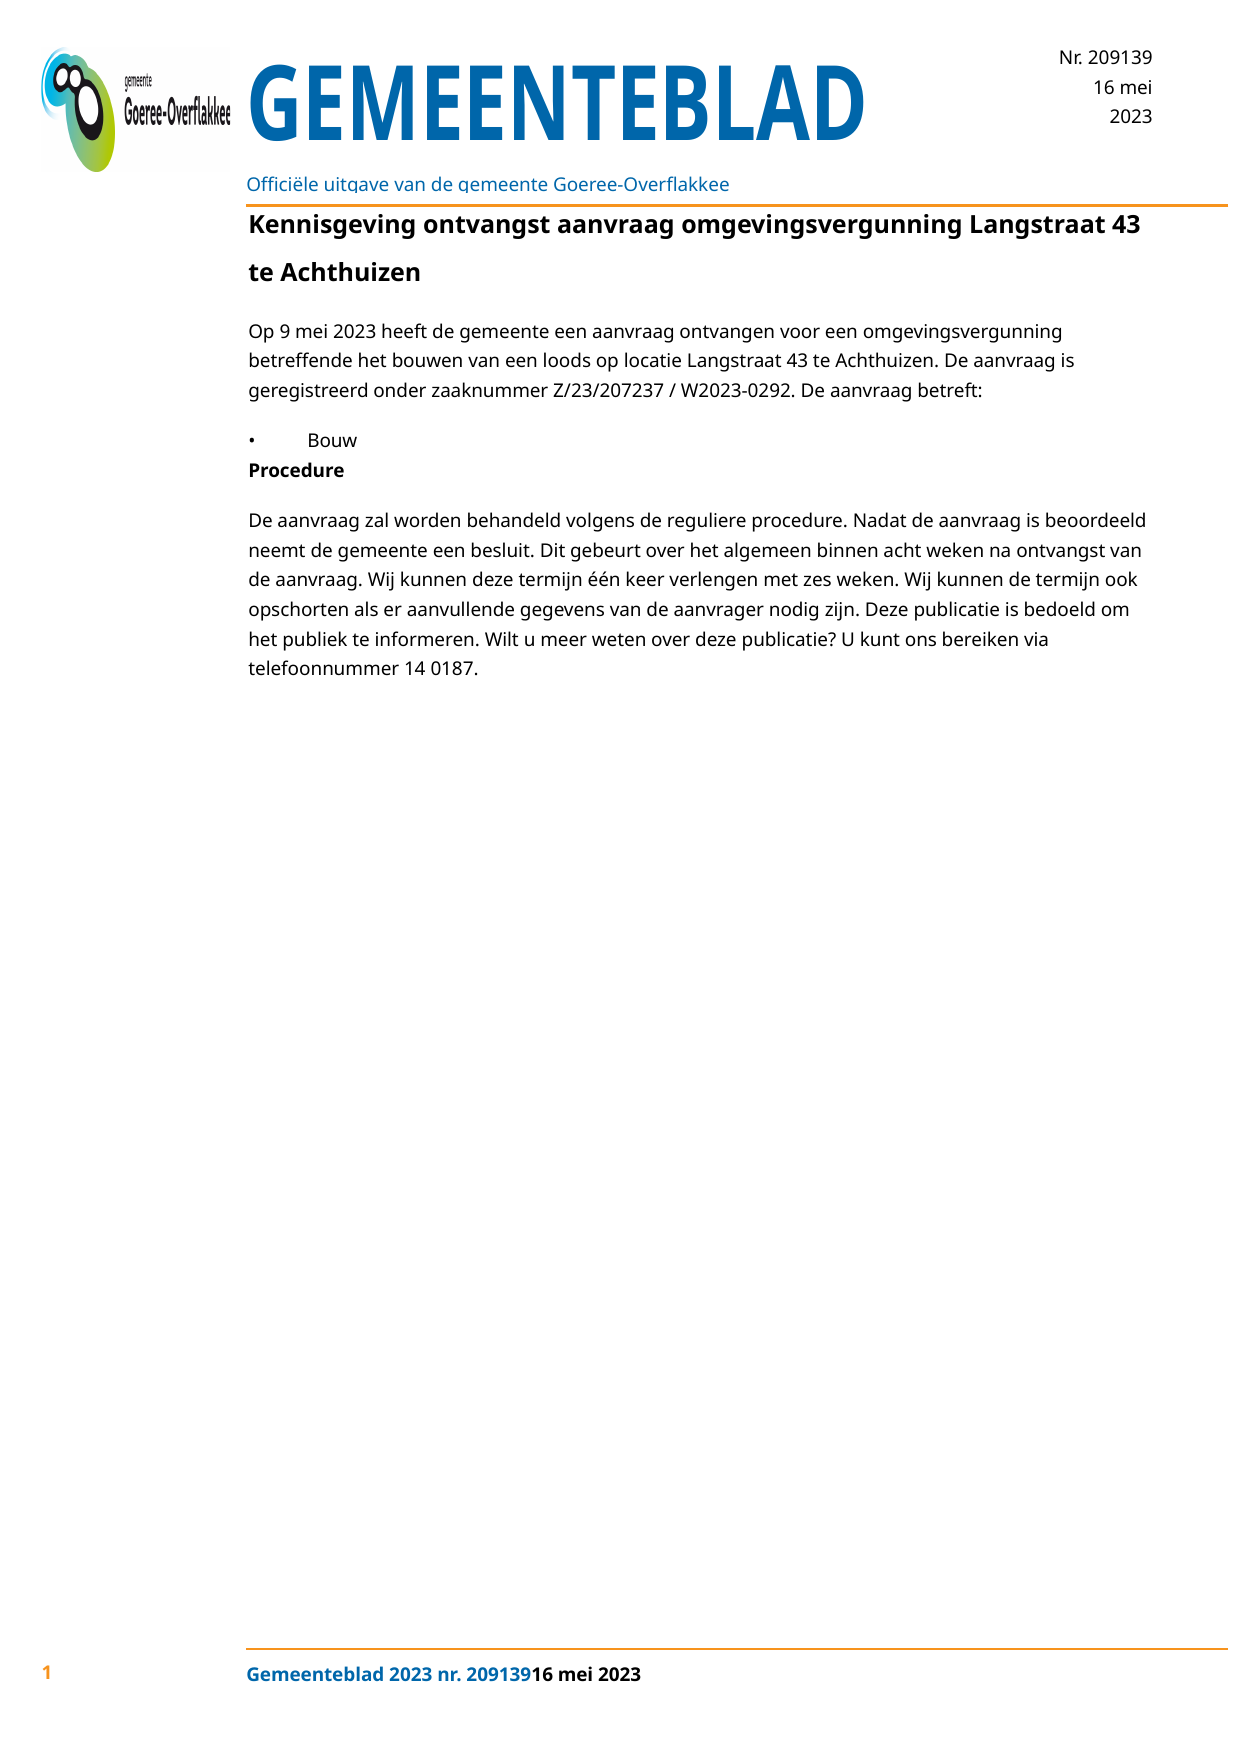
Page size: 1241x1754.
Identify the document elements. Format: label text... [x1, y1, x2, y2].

text Procedure [248, 457, 1152, 483]
text Kennisgeving ontvangst aanvraag omgevingsvergunning Langstraat 43 te Achthuizen [248, 207, 1152, 288]
picture [41, 47, 231, 172]
text De aanvraag zal worden behandeld volgens de reguliere procedure. Nadat de aanvraag is beoordeeld neemt de gemeente een besluit. Dit gebeurt over het algemeen binnen acht weken na ontvangst van de aanvraag. Wij kunnen deze termijn één keer verlengen met zes weken. Wij kunnen de termijn ook opschorten als er aanvullende gegevens van de aanvrager nodig zijn. Deze publicatie is bedoeld om het publiek te informeren. Wilt u meer weten over deze publicatie? U kunt ons bereiken via telefoonnummer 14 0187. [248, 507, 1152, 681]
text Op 9 mei 2023 heeft de gemeente een aanvraag ontvangen voor een omgevingsvergunning betreffende het bouwen van een loods op locatie Langstraat 43 te Achthuizen. De aanvraag is geregistreerd onder zaaknummer Z/23/207237 / W2023-0292. De aanvraag betreft: [248, 318, 1152, 403]
list Bouw [248, 427, 1152, 453]
